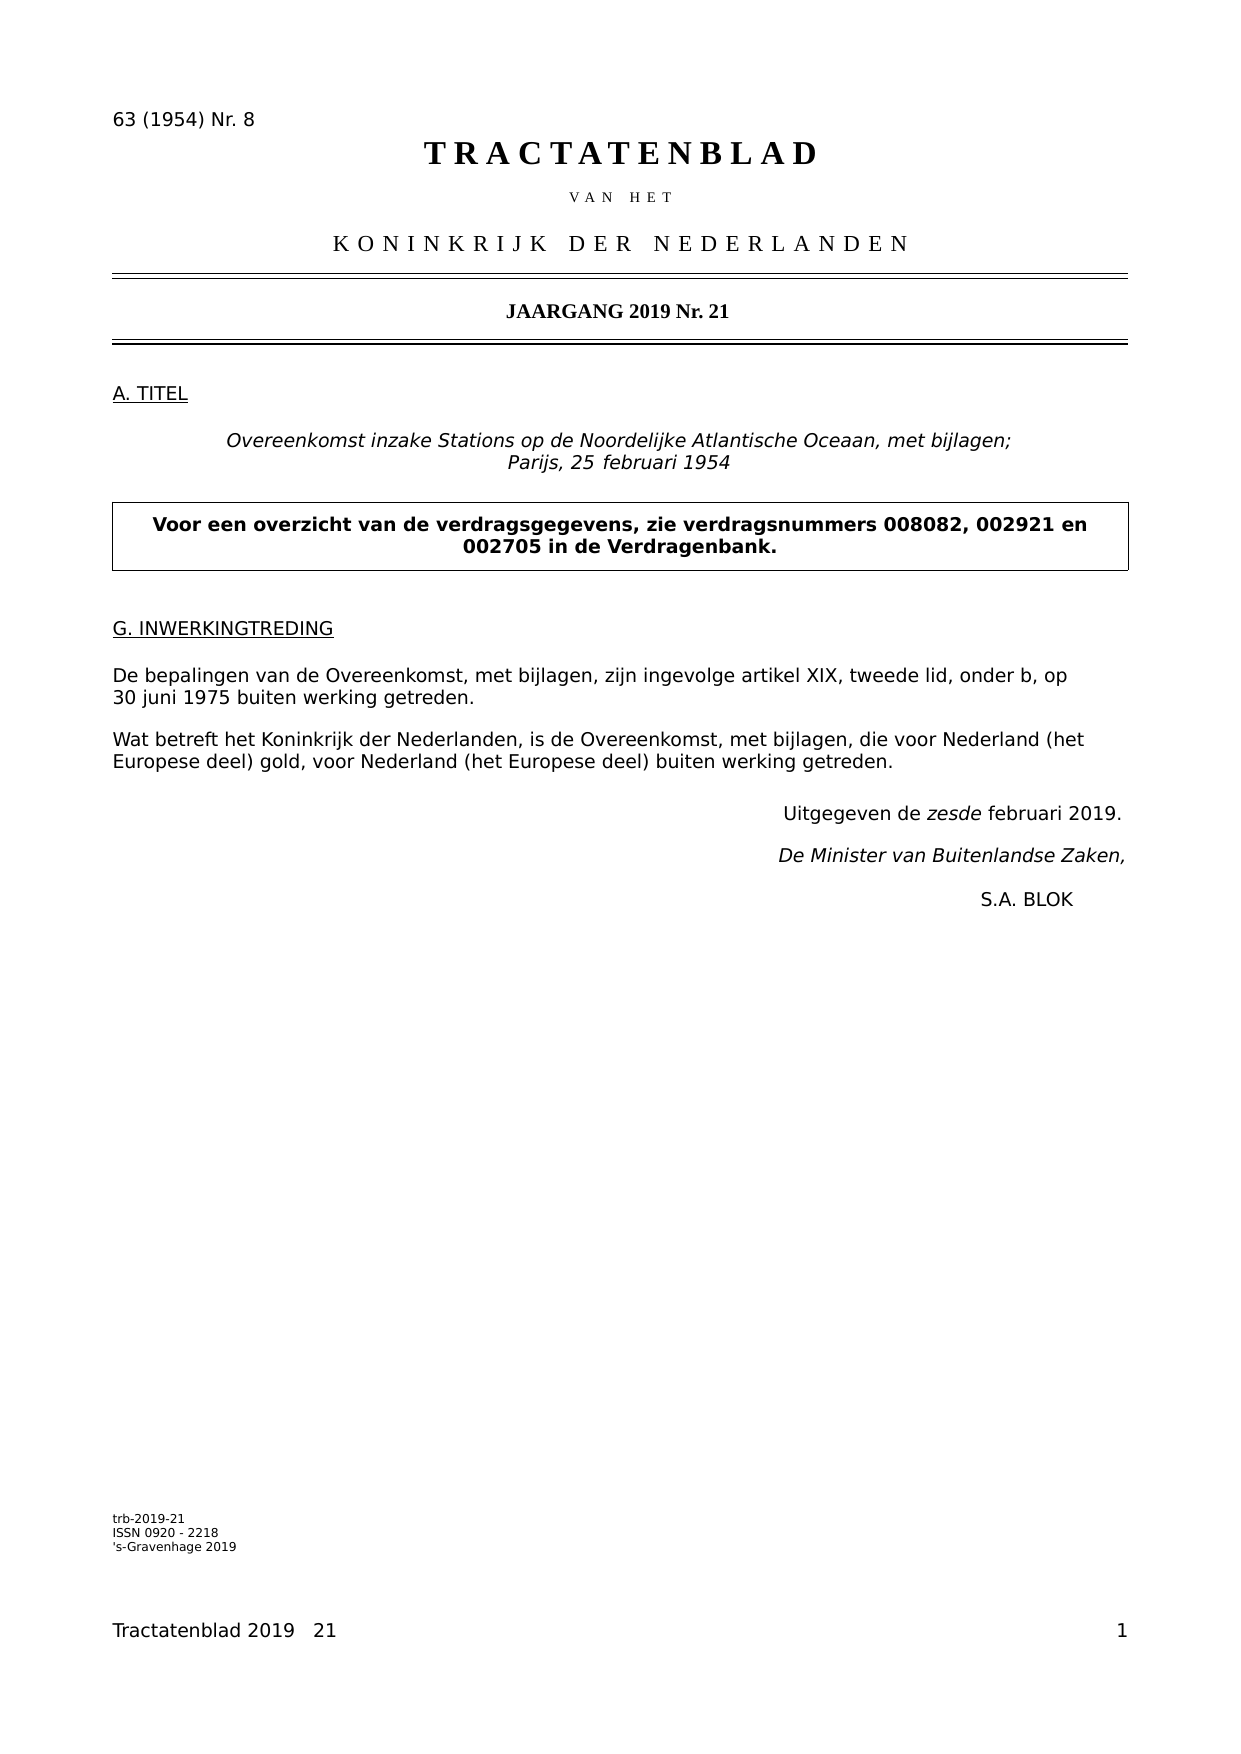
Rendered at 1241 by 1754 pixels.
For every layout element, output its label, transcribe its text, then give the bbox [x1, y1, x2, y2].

text Uitgegeven de zesde februari 2019. [112, 803, 1128, 825]
text VAN HET [112, 189, 1128, 206]
text De bepalingen van de Overeenkomst, met bijlagen, zijn ingevolge artikel XIX, tweede lid, onder b, op 30 juni 1975 buiten werking getreden. [112, 665, 1128, 709]
subtitle G. INWERKINGTREDING [112, 618, 1128, 640]
text Wat betreft het Koninkrijk der Nederlanden, is de Overeenkomst, met bijlagen, die voor Nederland (het Europese deel) gold, voor Nederland (het Europese deel) buiten werking getreden. [112, 729, 1128, 773]
text ISSN 0920 - 2218 [112, 1526, 346, 1540]
text KONINKRIJK DER NEDERLANDEN [112, 229, 1128, 256]
text trb-2019-21 [112, 1512, 346, 1526]
text 's-Gravenhage 2019 [112, 1540, 346, 1554]
text Parijs, 25 februari 1954 [112, 452, 1128, 474]
text JAARGANG 2019 Nr. 21 [112, 299, 1128, 323]
subtitle A. TITEL [112, 383, 1128, 405]
text 63 (1954) Nr. 8 [112, 109, 1128, 131]
text De Minister van Buitenlandse Zaken, S.A. BLOK [112, 845, 1128, 911]
text TRACTATENBLAD [112, 133, 1128, 172]
text Overeenkomst inzake Stations op de Noordelijke Atlantische Oceaan, met bijlagen; [112, 430, 1128, 452]
